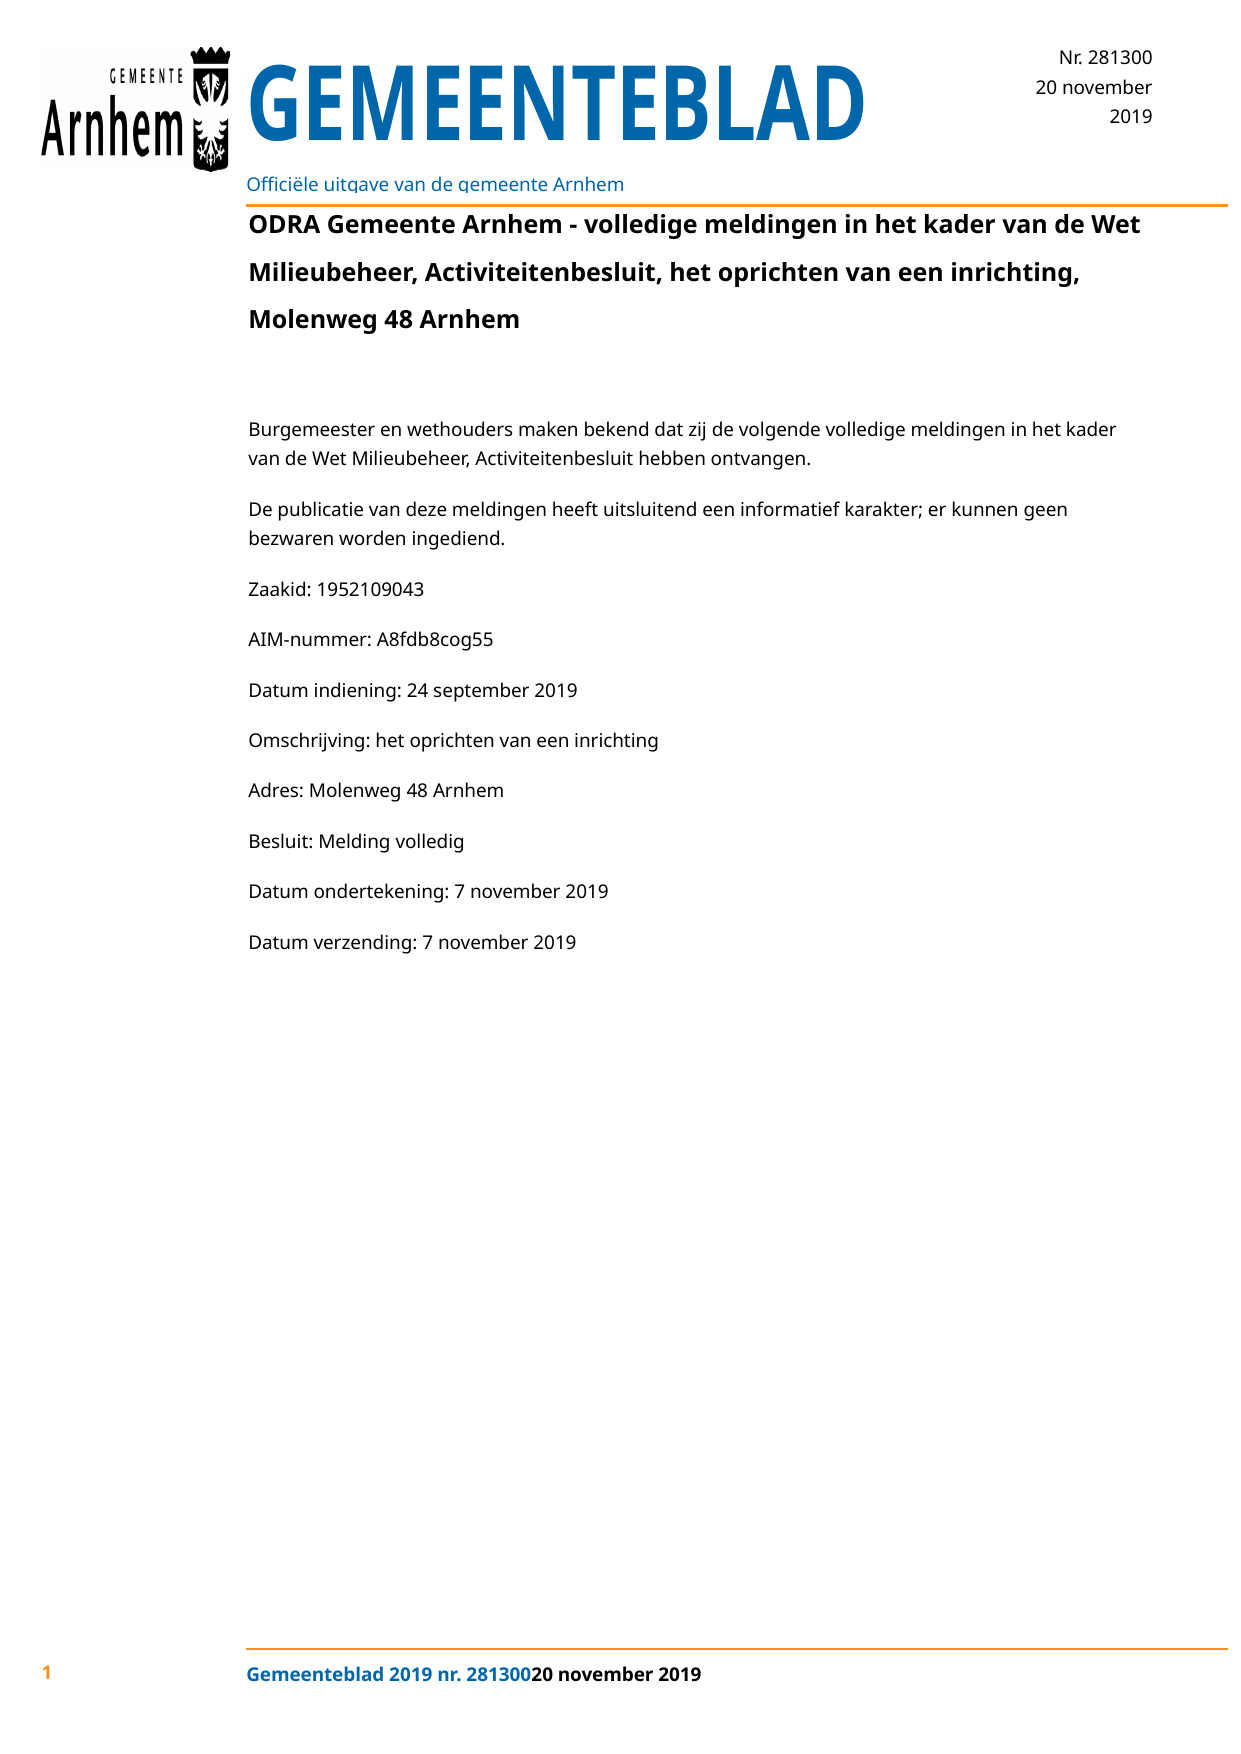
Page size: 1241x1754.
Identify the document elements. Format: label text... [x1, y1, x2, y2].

text De publicatie van deze meldingen heeft uitsluitend een informatief karakter; er kunnen geen bezwaren worden ingediend. [248, 496, 1152, 551]
text Adres: Molenweg 48 Arnhem [248, 778, 1152, 803]
text Burgemeester en wethouders maken bekend dat zij de volgende volledige meldingen in het kader van de Wet Milieubeheer, Activiteitenbesluit hebben ontvangen. [248, 416, 1152, 471]
text ODRA Gemeente Arnhem - volledige meldingen in het kader van de Wet Milieubeheer, Activiteitenbesluit, het oprichten van een inrichting, Molenweg 48 Arnhem [248, 207, 1152, 336]
text AIM-nummer: A8fdb8cog55 [248, 626, 1152, 652]
text Zaakid: 1952109043 [248, 576, 1152, 602]
text Datum verzending: 7 november 2019 [248, 929, 1152, 954]
text Datum indiening: 24 september 2019 [248, 677, 1152, 702]
picture [41, 47, 231, 172]
text Datum ondertekening: 7 november 2019 [248, 878, 1152, 904]
text Besluit: Melding volledig [248, 828, 1152, 854]
text Omschrijving: het oprichten van een inrichting [248, 727, 1152, 753]
